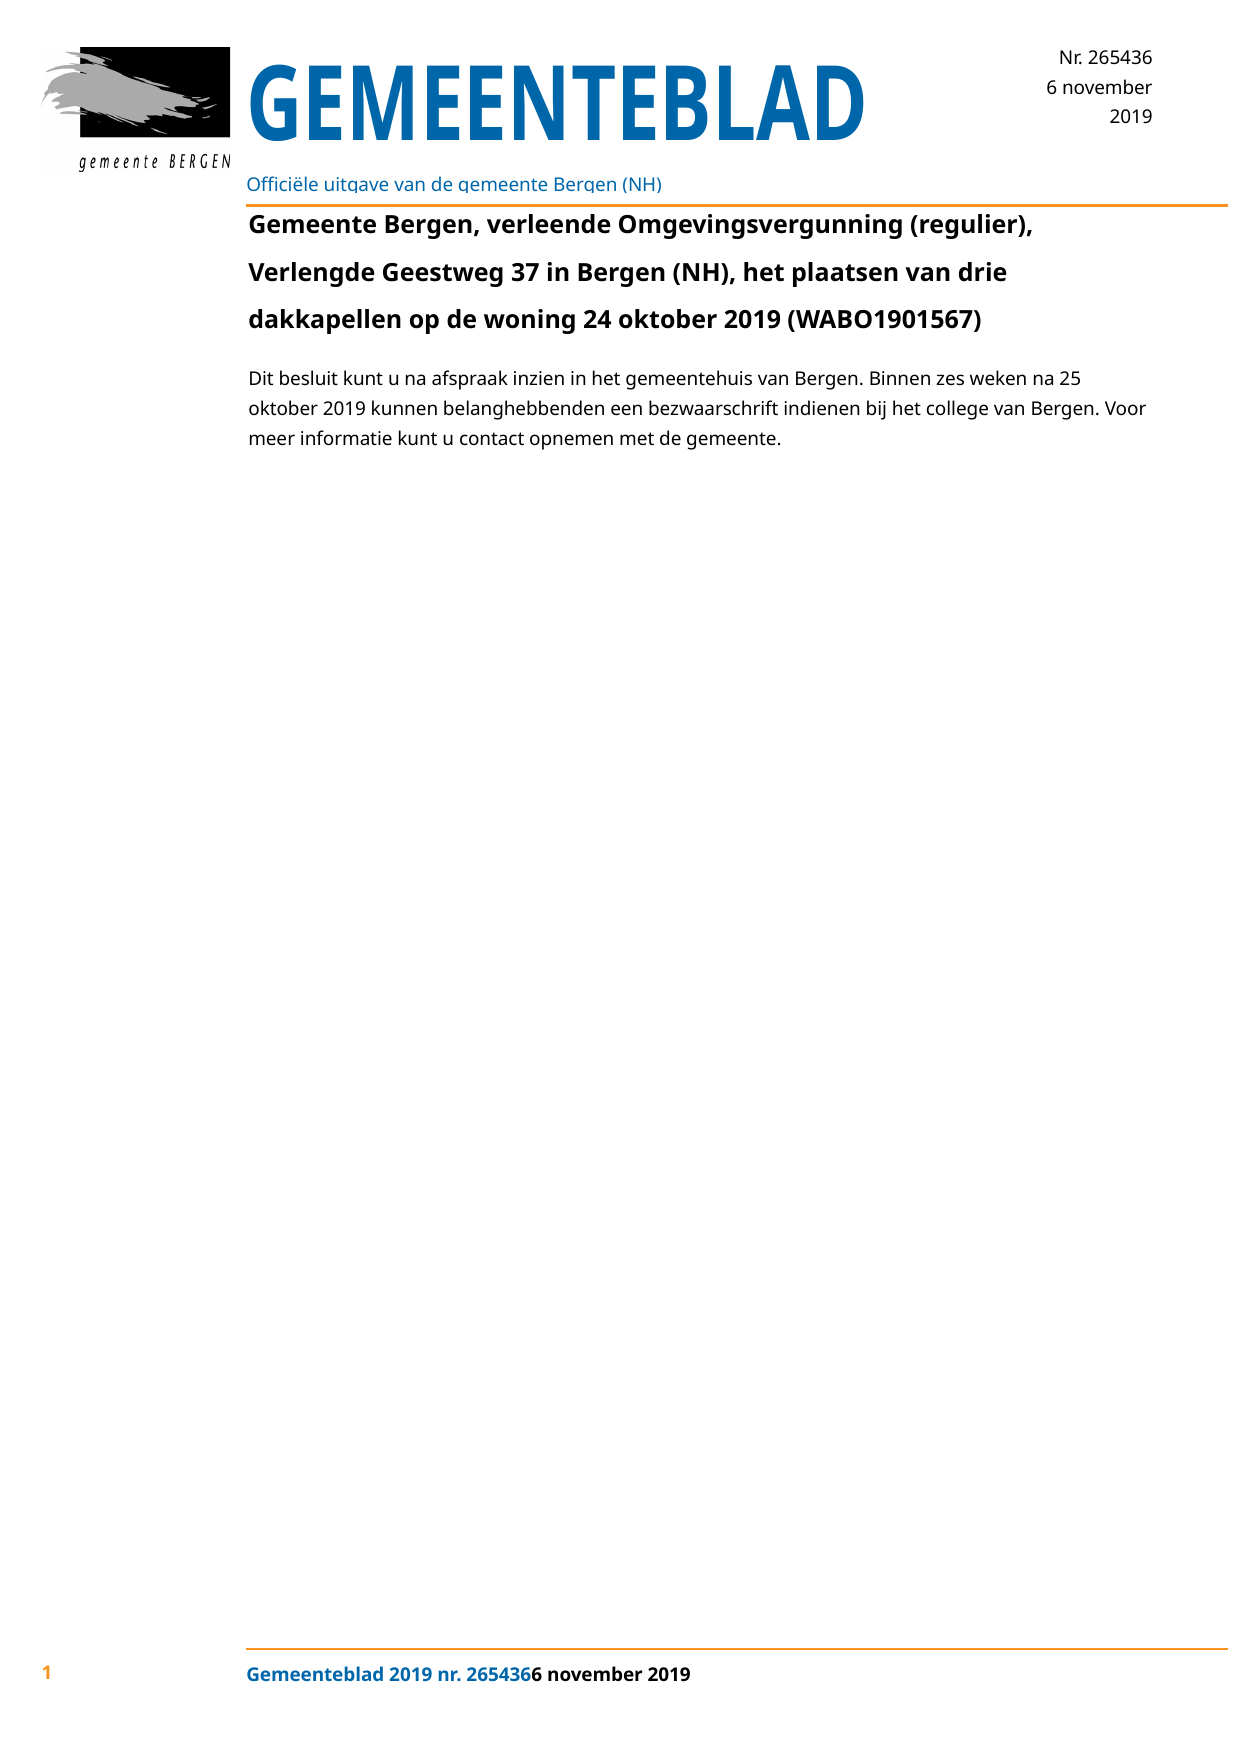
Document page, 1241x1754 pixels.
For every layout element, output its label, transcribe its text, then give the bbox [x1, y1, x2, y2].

text Dit besluit kunt u na afspraak inzien in het gemeentehuis van Bergen. Binnen zes weken na 25 oktober 2019 kunnen belanghebbenden een bezwaarschrift indienen bij het college van Bergen. Voor meer informatie kunt u contact opnemen met de gemeente. [248, 366, 1152, 450]
text Gemeente Bergen, verleende Omgevingsvergunning (regulier), Verlengde Geestweg 37 in Bergen (NH), het plaatsen van drie dakkapellen op de woning 24 oktober 2019 (WABO1901567) [248, 207, 1152, 336]
picture [41, 47, 231, 172]
